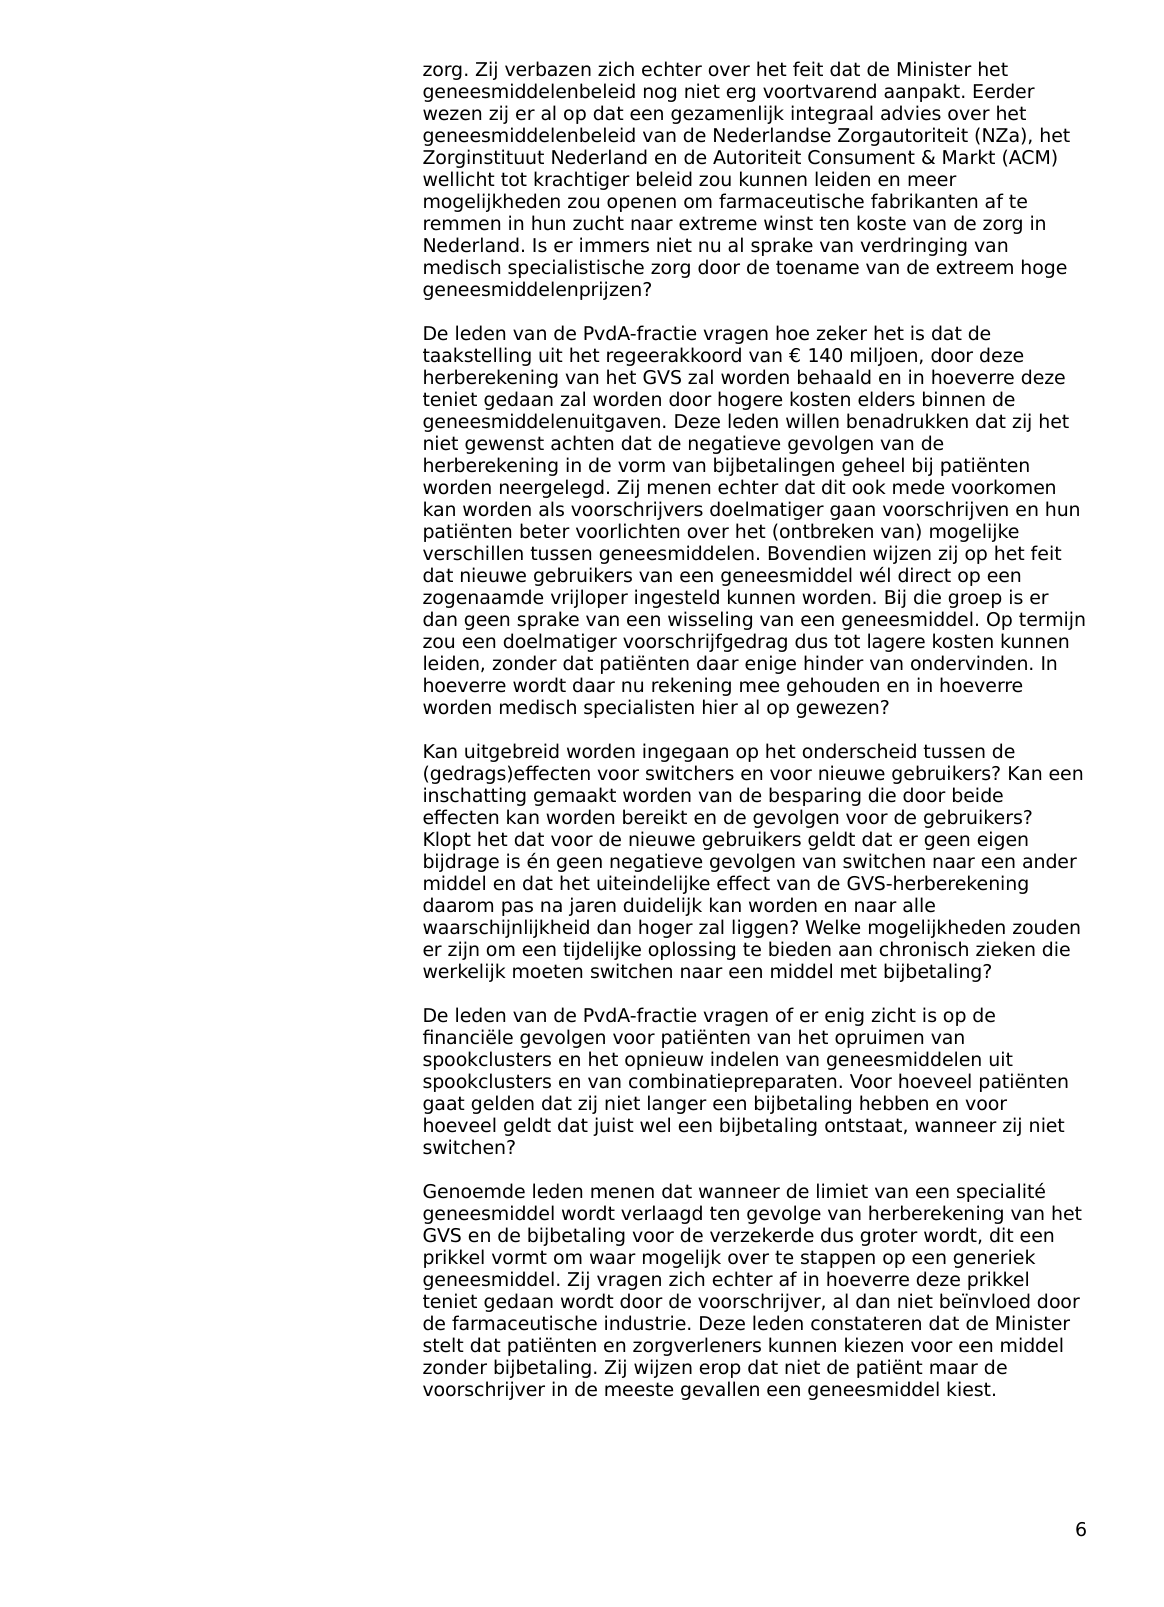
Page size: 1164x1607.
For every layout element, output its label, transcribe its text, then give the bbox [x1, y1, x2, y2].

text Kan uitgebreid worden ingegaan op het onderscheid tussen de (gedrags)effecten voor switchers en voor nieuwe gebruikers? Kan een inschatting gemaakt worden van de besparing die door beide effecten kan worden bereikt en de gevolgen voor de gebruikers? Klopt het dat voor de nieuwe gebruikers geldt dat er geen eigen bijdrage is én geen negatieve gevolgen van switchen naar een ander middel en dat het uiteindelijke effect van de GVS-herberekening daarom pas na jaren duidelijk kan worden en naar alle waarschijnlijkheid dan hoger zal liggen? Welke mogelijkheden zouden er zijn om een tijdelijke oplossing te bieden aan chronisch zieken die werkelijk moeten switchen naar een middel met bijbetaling? [422, 741, 1087, 983]
text zorg. Zij verbazen zich echter over het feit dat de Minister het geneesmiddelenbeleid nog niet erg voortvarend aanpakt. Eerder wezen zij er al op dat een gezamenlijk integraal advies over het geneesmiddelenbeleid van de Nederlandse Zorgautoriteit (NZa), het Zorginstituut Nederland en de Autoriteit Consument & Markt (ACM) wellicht tot krachtiger beleid zou kunnen leiden en meer mogelijkheden zou openen om farmaceutische fabrikanten af te remmen in hun zucht naar extreme winst ten koste van de zorg in Nederland. Is er immers niet nu al sprake van verdringing van medisch specialistische zorg door de toename van de extreem hoge geneesmiddelenprijzen? [422, 59, 1087, 301]
text De leden van de PvdA-fractie vragen of er enig zicht is op de financiële gevolgen voor patiënten van het opruimen van spookclusters en het opnieuw indelen van geneesmiddelen uit spookclusters en van combinatiepreparaten. Voor hoeveel patiënten gaat gelden dat zij niet langer een bijbetaling hebben en voor hoeveel geldt dat juist wel een bijbetaling ontstaat, wanneer zij niet switchen? [422, 1005, 1087, 1159]
text Genoemde leden menen dat wanneer de limiet van een specialité geneesmiddel wordt verlaagd ten gevolge van herberekening van het GVS en de bijbetaling voor de verzekerde dus groter wordt, dit een prikkel vormt om waar mogelijk over te stappen op een generiek geneesmiddel. Zij vragen zich echter af in hoeverre deze prikkel teniet gedaan wordt door de voorschrijver, al dan niet beïnvloed door de farmaceutische industrie. Deze leden constateren dat de Minister stelt dat patiënten en zorgverleners kunnen kiezen voor een middel zonder bijbetaling. Zij wijzen erop dat niet de patiënt maar de voorschrijver in de meeste gevallen een geneesmiddel kiest. [422, 1181, 1087, 1401]
text De leden van de PvdA-fractie vragen hoe zeker het is dat de taakstelling uit het regeerakkoord van € 140 miljoen, door deze herberekening van het GVS zal worden behaald en in hoeverre deze teniet gedaan zal worden door hogere kosten elders binnen de geneesmiddelenuitgaven. Deze leden willen benadrukken dat zij het niet gewenst achten dat de negatieve gevolgen van de herberekening in de vorm van bijbetalingen geheel bij patiënten worden neergelegd. Zij menen echter dat dit ook mede voorkomen kan worden als voorschrijvers doelmatiger gaan voorschrijven en hun patiënten beter voorlichten over het (ontbreken van) mogelijke verschillen tussen geneesmiddelen. Bovendien wijzen zij op het feit dat nieuwe gebruikers van een geneesmiddel wél direct op een zogenaamde vrijloper ingesteld kunnen worden. Bij die groep is er dan geen sprake van een wisseling van een geneesmiddel. Op termijn zou een doelmatiger voorschrijfgedrag dus tot lagere kosten kunnen leiden, zonder dat patiënten daar enige hinder van ondervinden. In hoeverre wordt daar nu rekening mee gehouden en in hoeverre worden medisch specialisten hier al op gewezen? [422, 323, 1087, 719]
